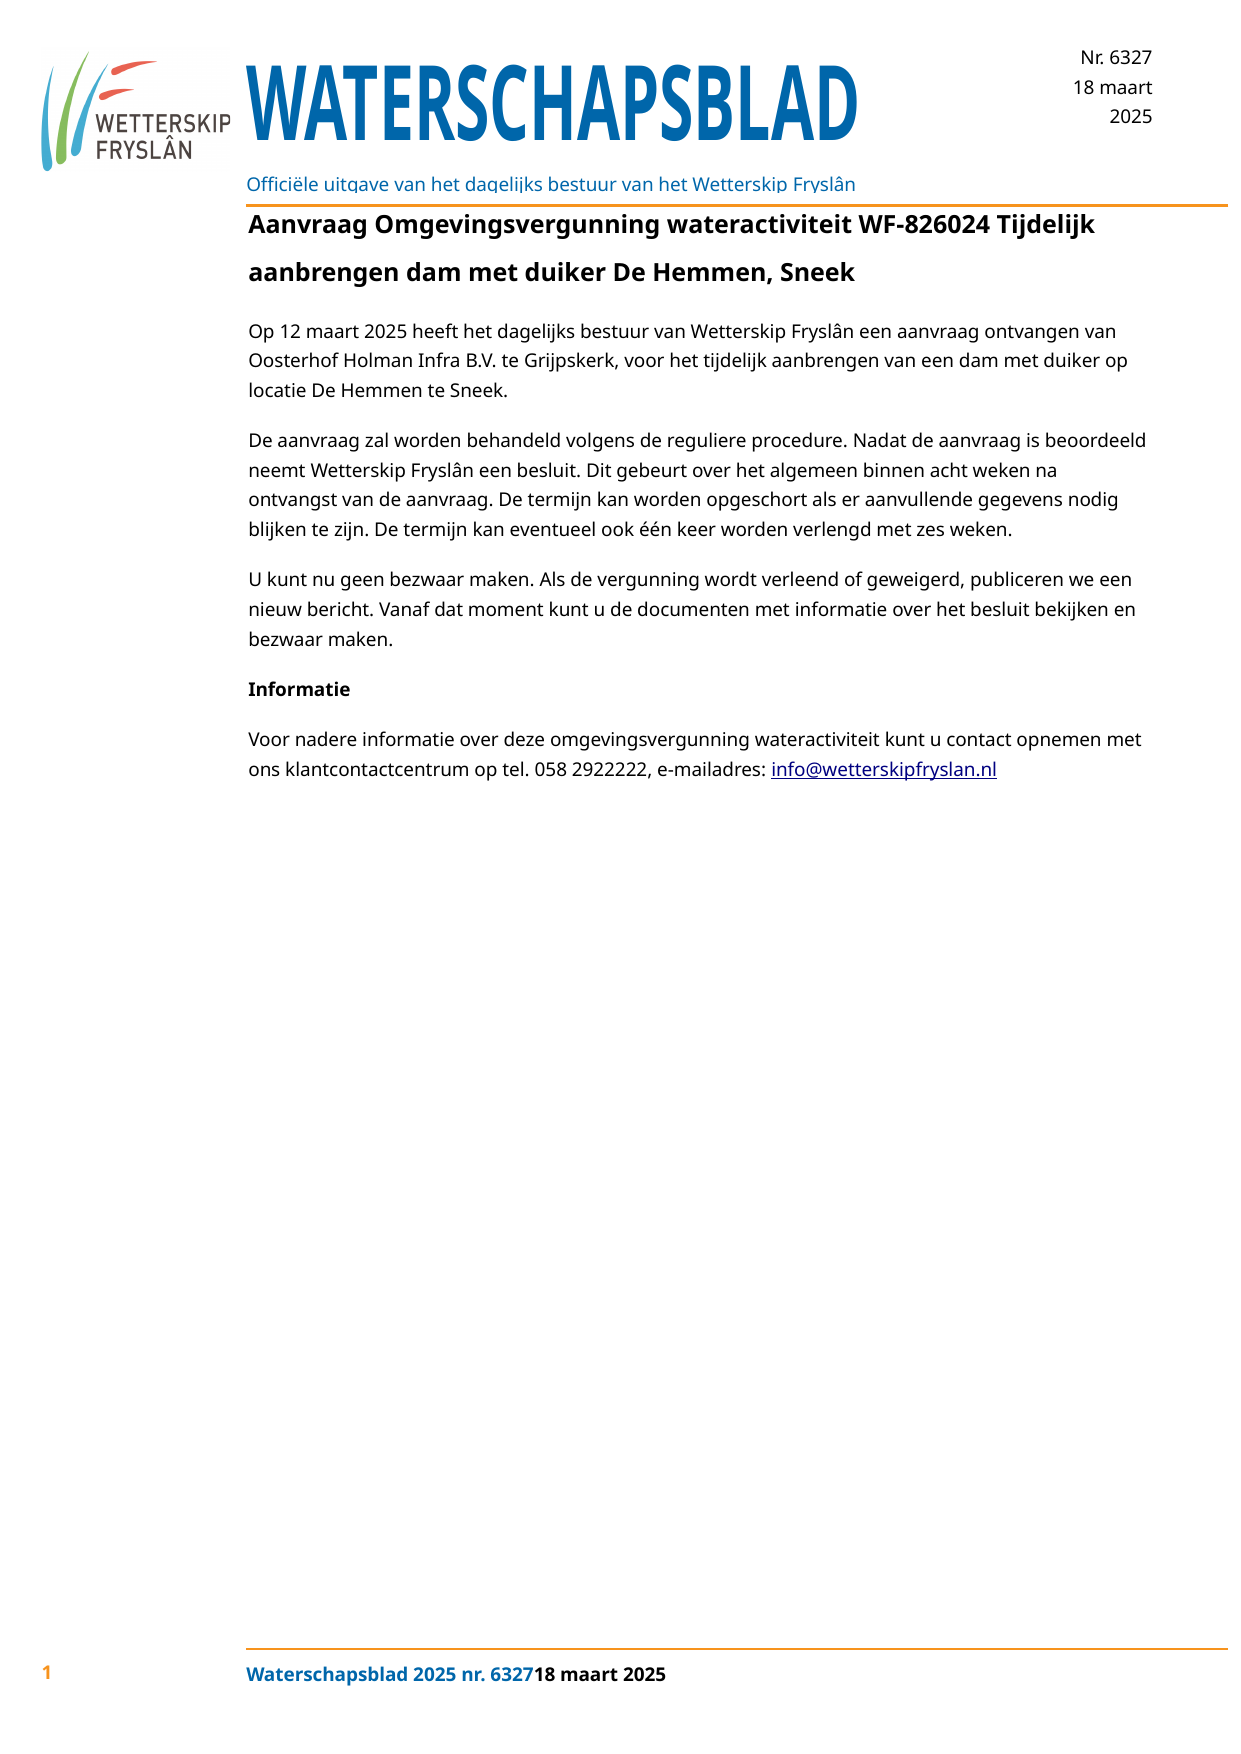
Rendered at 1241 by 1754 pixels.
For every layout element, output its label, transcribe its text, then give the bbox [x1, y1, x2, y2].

text U kunt nu geen bezwaar maken. Als de vergunning wordt verleend of geweigerd, publiceren we een nieuw bericht. Vanaf dat moment kunt u de documenten met informatie over het besluit bekijken en bezwaar maken. [248, 567, 1152, 652]
picture [41, 47, 231, 172]
text Aanvraag Omgevingsvergunning wateractiviteit WF-826024 Tijdelijk aanbrengen dam met duiker De Hemmen, Sneek [248, 207, 1152, 288]
text Op 12 maart 2025 heeft het dagelijks bestuur van Wetterskip Fryslân een aanvraag ontvangen van Oosterhof Holman Infra B.V. te Grijpskerk, voor het tijdelijk aanbrengen van een dam met duiker op locatie De Hemmen te Sneek. [248, 318, 1152, 403]
text De aanvraag zal worden behandeld volgens de reguliere procedure. Nadat de aanvraag is beoordeeld neemt Wetterskip Fryslân een besluit. Dit gebeurt over het algemeen binnen acht weken na ontvangst van de aanvraag. De termijn kan worden opgeschort als er aanvullende gegevens nodig blijken te zijn. De termijn kan eventueel ook één keer worden verlengd met zes weken. [248, 427, 1152, 542]
text Informatie [248, 676, 1152, 702]
text Voor nadere informatie over deze omgevingsvergunning wateractiviteit kunt u contact opnemen met ons klantcontactcentrum op tel. 058 2922222, e-mailadres: info@wetterskipfryslan.nl [248, 727, 1152, 782]
